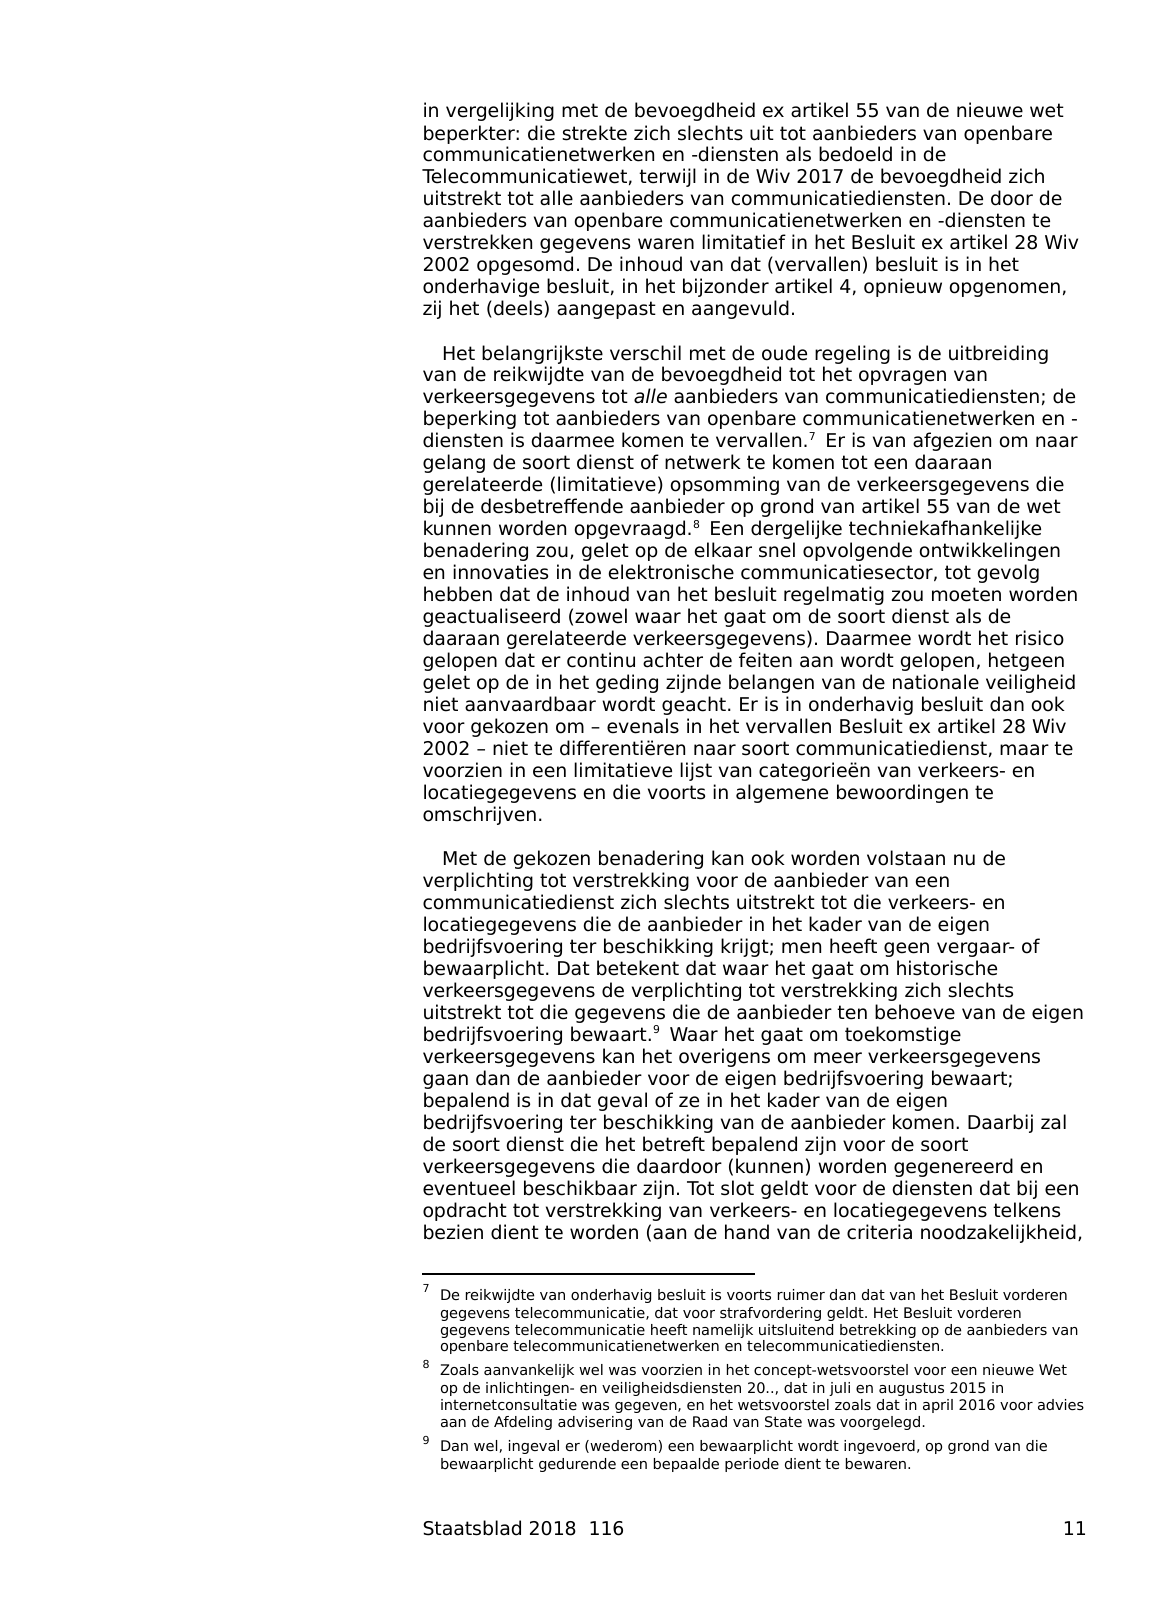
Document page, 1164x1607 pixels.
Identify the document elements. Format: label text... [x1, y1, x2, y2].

text Met de gekozen benadering kan ook worden volstaan nu de verplichting tot verstrekking voor de aanbieder van een communicatiedienst zich slechts uitstrekt tot die verkeers- en locatiegegevens die de aanbieder in het kader van de eigen bedrijfsvoering ter beschikking krijgt; men heeft geen vergaar- of bewaarplicht. Dat betekent dat waar het gaat om historische verkeersgegevens de verplichting tot verstrekking zich slechts uitstrekt tot die gegevens die de aanbieder ten behoeve van de eigen bedrijfsvoering bewaart. Waar het gaat om toekomstige verkeersgegevens kan het overigens om meer verkeersgegevens gaan dan de aanbieder voor de eigen bedrijfsvoering bewaart; bepalend is in dat geval of ze in het kader van de eigen bedrijfsvoering ter beschikking van de aanbieder komen. Daarbij zal de soort dienst die het betreft bepalend zijn voor de soort verkeersgegevens die daardoor (kunnen) worden gegenereerd en eventueel beschikbaar zijn. Tot slot geldt voor de diensten dat bij een opdracht tot verstrekking van verkeers- en locatiegegevens telkens bezien dient te worden (aan de hand van de criteria noodzakelijkheid, [422, 848, 1087, 1244]
text Dan wel, ingeval er (wederom) een bewaarplicht wordt ingevoerd, op grond van die bewaarplicht gedurende een bepaalde periode dient te bewaren. [422, 1434, 1087, 1473]
text Zoals aanvankelijk wel was voorzien in het concept-wetsvoorstel voor een nieuwe Wet op de inlichtingen- en veiligheidsdiensten 20.., dat in juli en augustus 2015 in internetconsultatie was gegeven, en het wetsvoorstel zoals dat in april 2016 voor advies aan de Afdeling advisering van de Raad van State was voorgelegd. [422, 1358, 1087, 1431]
text in vergelijking met de bevoegdheid ex artikel 55 van de nieuwe wet beperkter: die strekte zich slechts uit tot aanbieders van openbare communicatienetwerken en -diensten als bedoeld in de Telecommunicatiewet, terwijl in de Wiv 2017 de bevoegdheid zich uitstrekt tot alle aanbieders van communicatiediensten. De door de aanbieders van openbare communicatienetwerken en -diensten te verstrekken gegevens waren limitatief in het Besluit ex artikel 28 Wiv 2002 opgesomd. De inhoud van dat (vervallen) besluit is in het onderhavige besluit, in het bijzonder artikel 4, opnieuw opgenomen, zij het (deels) aangepast en aangevuld. [422, 100, 1087, 320]
text Het belangrijkste verschil met de oude regeling is de uitbreiding van de reikwijdte van de bevoegdheid tot het opvragen van verkeersgegevens tot alle aanbieders van communicatiediensten; de beperking tot aanbieders van openbare communicatienetwerken en -diensten is daarmee komen te vervallen. Er is van afgezien om naar gelang de soort dienst of netwerk te komen tot een daaraan gerelateerde (limitatieve) opsomming van de verkeersgegevens die bij de desbetreffende aanbieder op grond van artikel 55 van de wet kunnen worden opgevraagd. Een dergelijke techniekafhankelijke benadering zou, gelet op de elkaar snel opvolgende ontwikkelingen en innovaties in de elektronische communicatiesector, tot gevolg hebben dat de inhoud van het besluit regelmatig zou moeten worden geactualiseerd (zowel waar het gaat om de soort dienst als de daaraan gerelateerde verkeersgegevens). Daarmee wordt het risico gelopen dat er continu achter de feiten aan wordt gelopen, hetgeen gelet op de in het geding zijnde belangen van de nationale veiligheid niet aanvaardbaar wordt geacht. Er is in onderhavig besluit dan ook voor gekozen om – evenals in het vervallen Besluit ex artikel 28 Wiv 2002 – niet te differentiëren naar soort communicatiedienst, maar te voorzien in een limitatieve lijst van categorieën van verkeers- en locatiegegevens en die voorts in algemene bewoordingen te omschrijven. [422, 342, 1087, 826]
text De reikwijdte van onderhavig besluit is voorts ruimer dan dat van het Besluit vorderen gegevens telecommunicatie, dat voor strafvordering geldt. Het Besluit vorderen gegevens telecommunicatie heeft namelijk uitsluitend betrekking op de aanbieders van openbare telecommunicatienetwerken en telecommunicatiediensten. [422, 1283, 1087, 1355]
